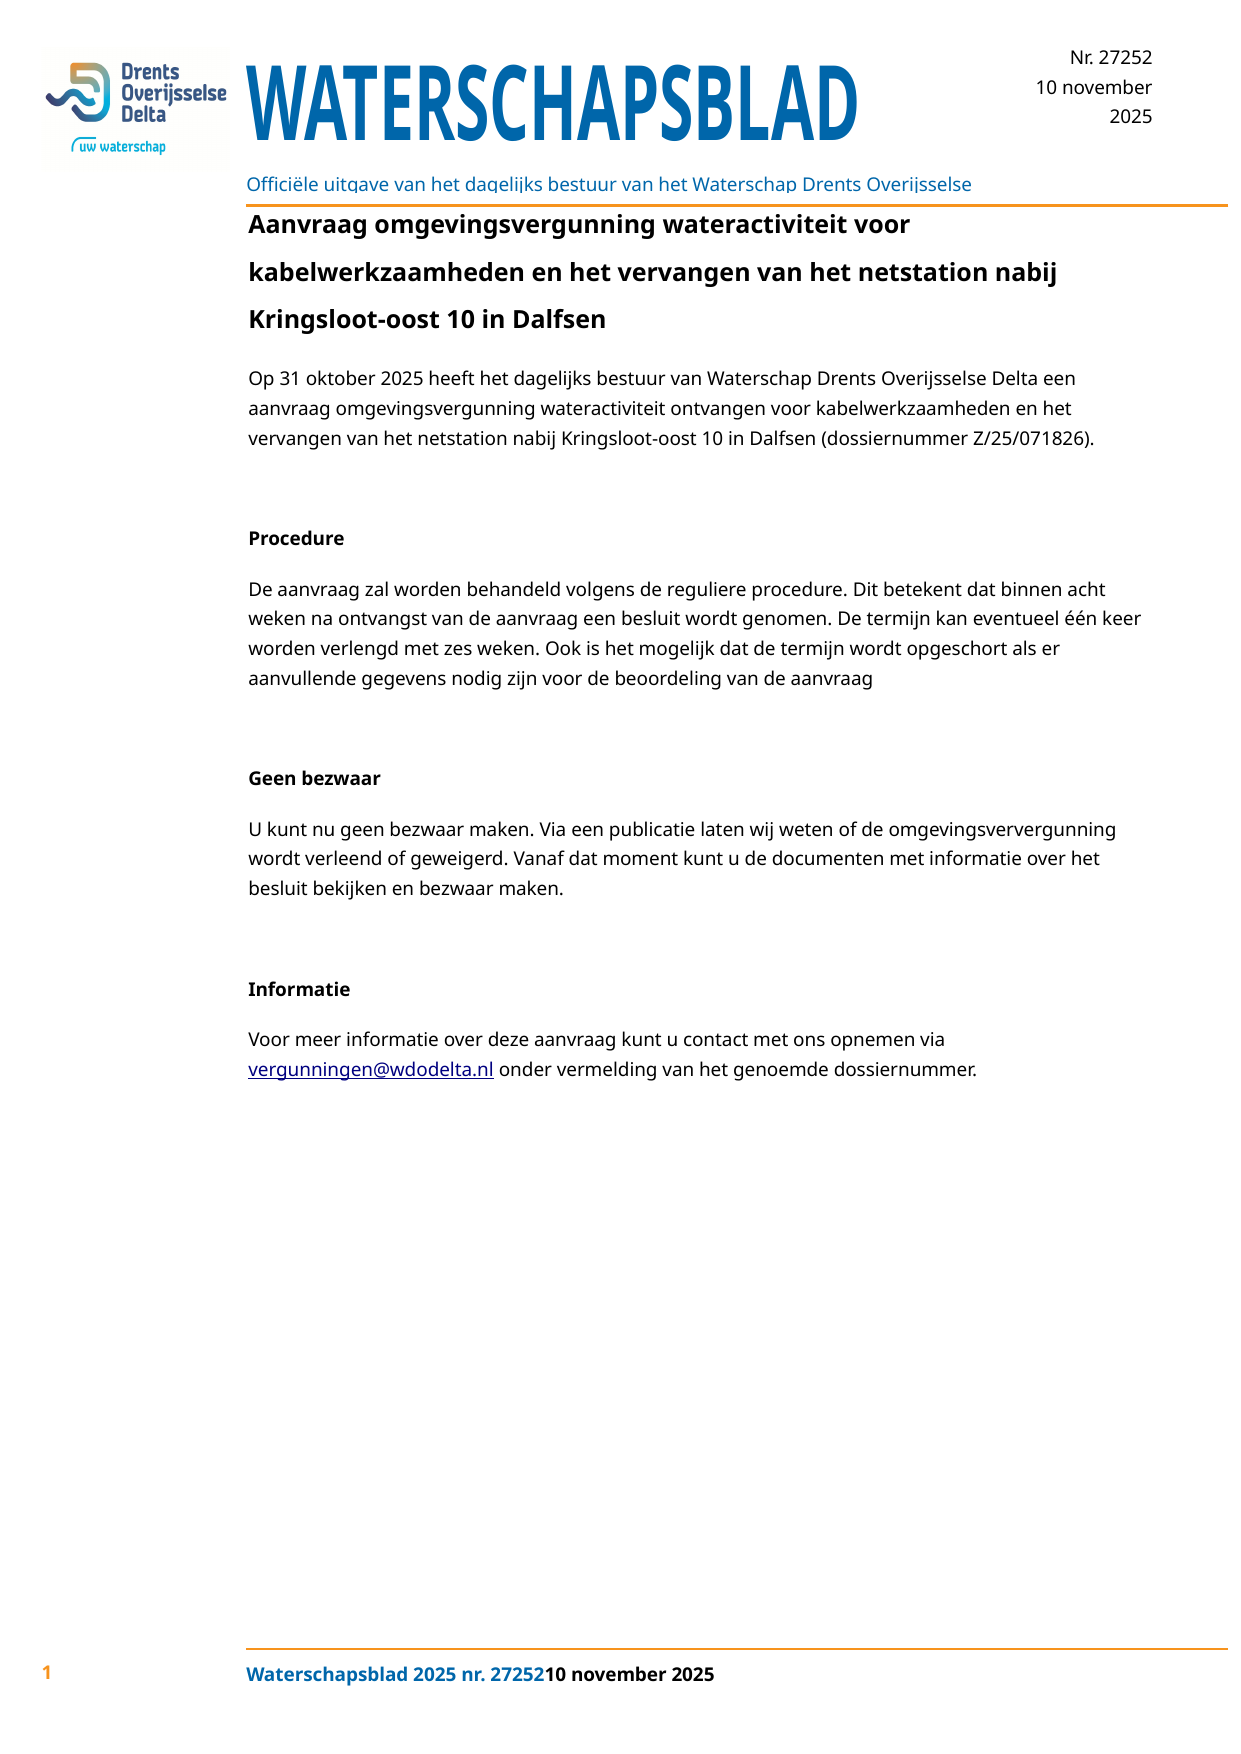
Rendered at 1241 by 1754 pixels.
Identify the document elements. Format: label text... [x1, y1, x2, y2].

text Voor meer informatie over deze aanvraag kunt u contact met ons opnemen via vergunningen@wdodelta.nl onder vermelding van het genoemde dossiernummer. [248, 1026, 1152, 1082]
text Procedure [248, 526, 1152, 551]
text Informatie [248, 976, 1152, 1002]
text Op 31 oktober 2025 heeft het dagelijks bestuur van Waterschap Drents Overijsselse Delta een aanvraag omgevingsvergunning wateractiviteit ontvangen voor kabelwerkzaamheden en het vervangen van het netstation nabij Kringsloot-oost 10 in Dalfsen (dossiernummer Z/25/071826). [248, 366, 1152, 450]
text U kunt nu geen bezwaar maken. Via een publicatie laten wij weten of de omgevingsververgunning wordt verleend of geweigerd. Vanaf dat moment kunt u de documenten met informatie over het besluit bekijken en bezwaar maken. [248, 816, 1152, 901]
text Aanvraag omgevingsvergunning wateractiviteit voor kabelwerkzaamheden en het vervangen van het netstation nabij Kringsloot-oost 10 in Dalfsen [248, 207, 1152, 336]
text De aanvraag zal worden behandeld volgens de reguliere procedure. Dit betekent dat binnen acht weken na ontvangst van de aanvraag een besluit wordt genomen. De termijn kan eventueel één keer worden verlengd met zes weken. Ook is het mogelijk dat de termijn wordt opgeschort als er aanvullende gegevens nodig zijn voor de beoordeling van de aanvraag [248, 576, 1152, 690]
text Geen bezwaar [248, 766, 1152, 791]
picture [41, 47, 231, 172]
